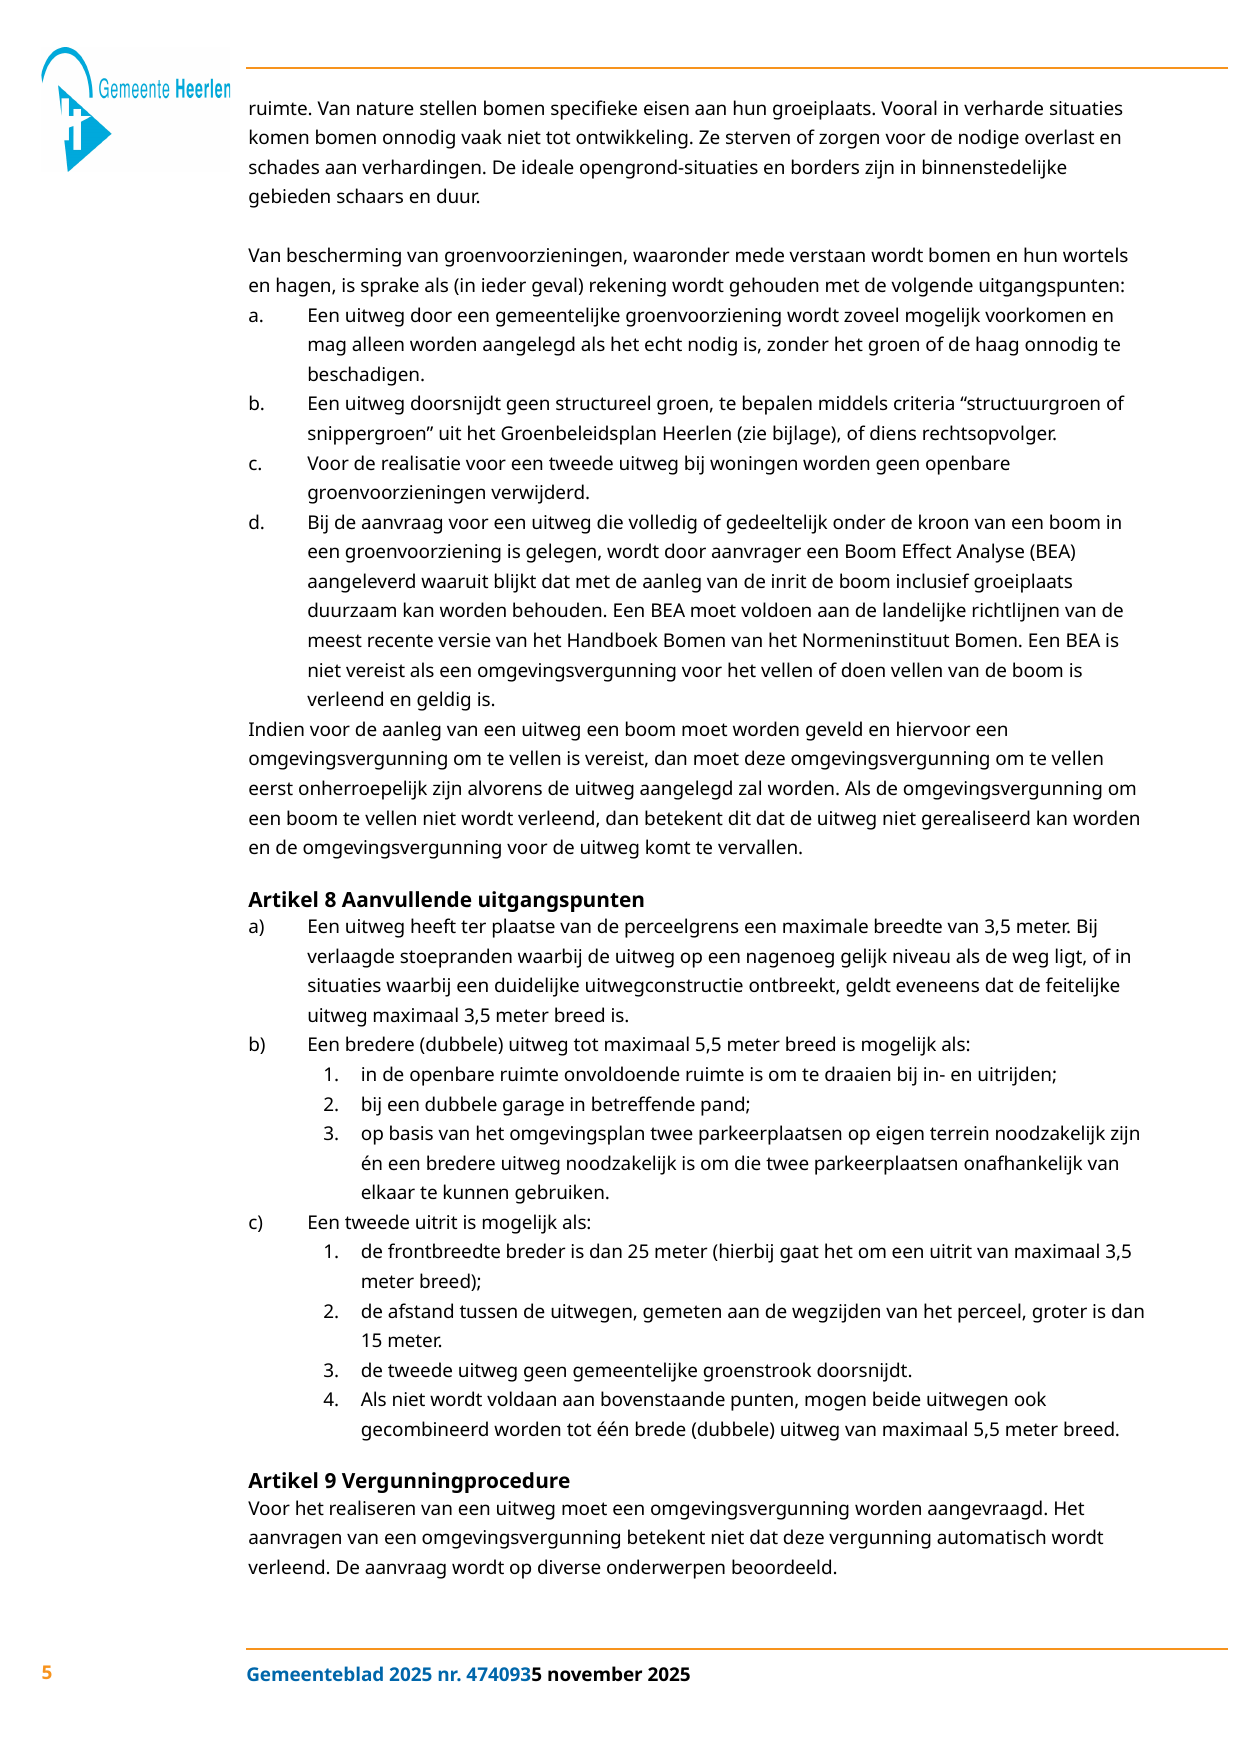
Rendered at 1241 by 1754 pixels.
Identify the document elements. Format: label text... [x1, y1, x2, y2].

text Indien voor de aanleg van een uitweg een boom moet worden geveld en hiervoor een omgevingsvergunning om te vellen is vereist, dan moet deze omgevingsvergunning om te vellen eerst onherroepelijk zijn alvorens de uitweg aangelegd zal worden. Als de omgevingsvergunning om een boom te vellen niet wordt verleend, dan betekent dit dat de uitweg niet gerealiseerd kan worden en de omgevingsvergunning voor de uitweg komt te vervallen. [248, 716, 1152, 860]
list de afstand tussen de uitwegen, gemeten aan de wegzijden van het perceel, groter is dan 15 meter. [323, 1298, 1152, 1353]
list Als niet wordt voldaan aan bovenstaande punten, mogen beide uitwegen ook gecombineerd worden tot één brede (dubbele) uitweg van maximaal 5,5 meter breed. [323, 1387, 1152, 1442]
list op basis van het omgevingsplan twee parkeerplaatsen op eigen terrein noodzakelijk zijn én een bredere uitweg noodzakelijk is om die twee parkeerplaatsen onafhankelijk van elkaar te kunnen gebruiken. [323, 1120, 1152, 1205]
text Voor het realiseren van een uitweg moet een omgevingsvergunning worden aangevraagd. Het aanvragen van een omgevingsvergunning betekent niet dat deze vergunning automatisch wordt verleend. De aanvraag wordt op diverse onderwerpen beoordeeld. [248, 1495, 1152, 1580]
picture [41, 47, 231, 172]
list Een uitweg doorsnijdt geen structureel groen, te bepalen middels criteria “structuurgroen of snippergroen” uit het Groenbeleidsplan Heerlen (zie bijlage), of diens rechtsopvolger. [248, 391, 1152, 446]
list Voor de realisatie voor een tweede uitweg bij woningen worden geen openbare groenvoorzieningen verwijderd. [248, 450, 1152, 505]
text Van bescherming van groenvoorzieningen, waaronder mede verstaan wordt bomen en hun wortels en hagen, is sprake als (in ieder geval) rekening wordt gehouden met de volgende uitgangspunten: [248, 243, 1152, 298]
text Artikel 8 Aanvullende uitgangspunten [248, 885, 1152, 913]
list Een uitweg heeft ter plaatse van de perceelgrens een maximale breedte van 3,5 meter. Bij verlaagde stoepranden waarbij de uitweg op een nagenoeg gelijk niveau als de weg ligt, of in situaties waarbij een duidelijke uitwegconstructie ontbreekt, geldt eveneens dat de feitelijke uitweg maximaal 3,5 meter breed is. [248, 913, 1152, 1028]
list de tweede uitweg geen gemeentelijke groenstrook doorsnijdt. [323, 1357, 1152, 1383]
text ruimte. Van nature stellen bomen specifieke eisen aan hun groeiplaats. Vooral in verharde situaties komen bomen onnodig vaak niet tot ontwikkeling. Ze sterven of zorgen voor de nodige overlast en schades aan verhardingen. De ideale opengrond-situaties en borders zijn in binnenstedelijke gebieden schaars en duur. [248, 95, 1152, 209]
picture [41, 47, 59, 70]
text Artikel 9 Vergunningprocedure [248, 1467, 1152, 1495]
list Een bredere (dubbele) uitweg tot maximaal 5,5 meter breed is mogelijk als: [248, 1032, 1152, 1057]
list Bij de aanvraag voor een uitweg die volledig of gedeeltelijk onder de kroon van een boom in een groenvoorziening is gelegen, wordt door aanvrager een Boom Effect Analyse (BEA) aangeleverd waaruit blijkt dat met de aanleg van de inrit de boom inclusief groeiplaats duurzaam kan worden behouden. Een BEA moet voldoen aan de landelijke richtlijnen van de meest recente versie van het Handboek Bomen van het Normeninstituut Bomen. Een BEA is niet vereist als een omgevingsvergunning voor het vellen of doen vellen van de boom is verleend en geldig is. [248, 509, 1152, 712]
list Een tweede uitrit is mogelijk als: [248, 1209, 1152, 1235]
list bij een dubbele garage in betreffende pand; [323, 1091, 1152, 1116]
list in de openbare ruimte onvoldoende ruimte is om te draaien bij in- en uitrijden; [323, 1061, 1152, 1087]
list Een uitweg door een gemeentelijke groenvoorziening wordt zoveel mogelijk voorkomen en mag alleen worden aangelegd als het echt nodig is, zonder het groen of de haag onnodig te beschadigen. [248, 302, 1152, 387]
list de frontbreedte breder is dan 25 meter (hierbij gaat het om een uitrit van maximaal 3,5 meter breed); [323, 1239, 1152, 1294]
